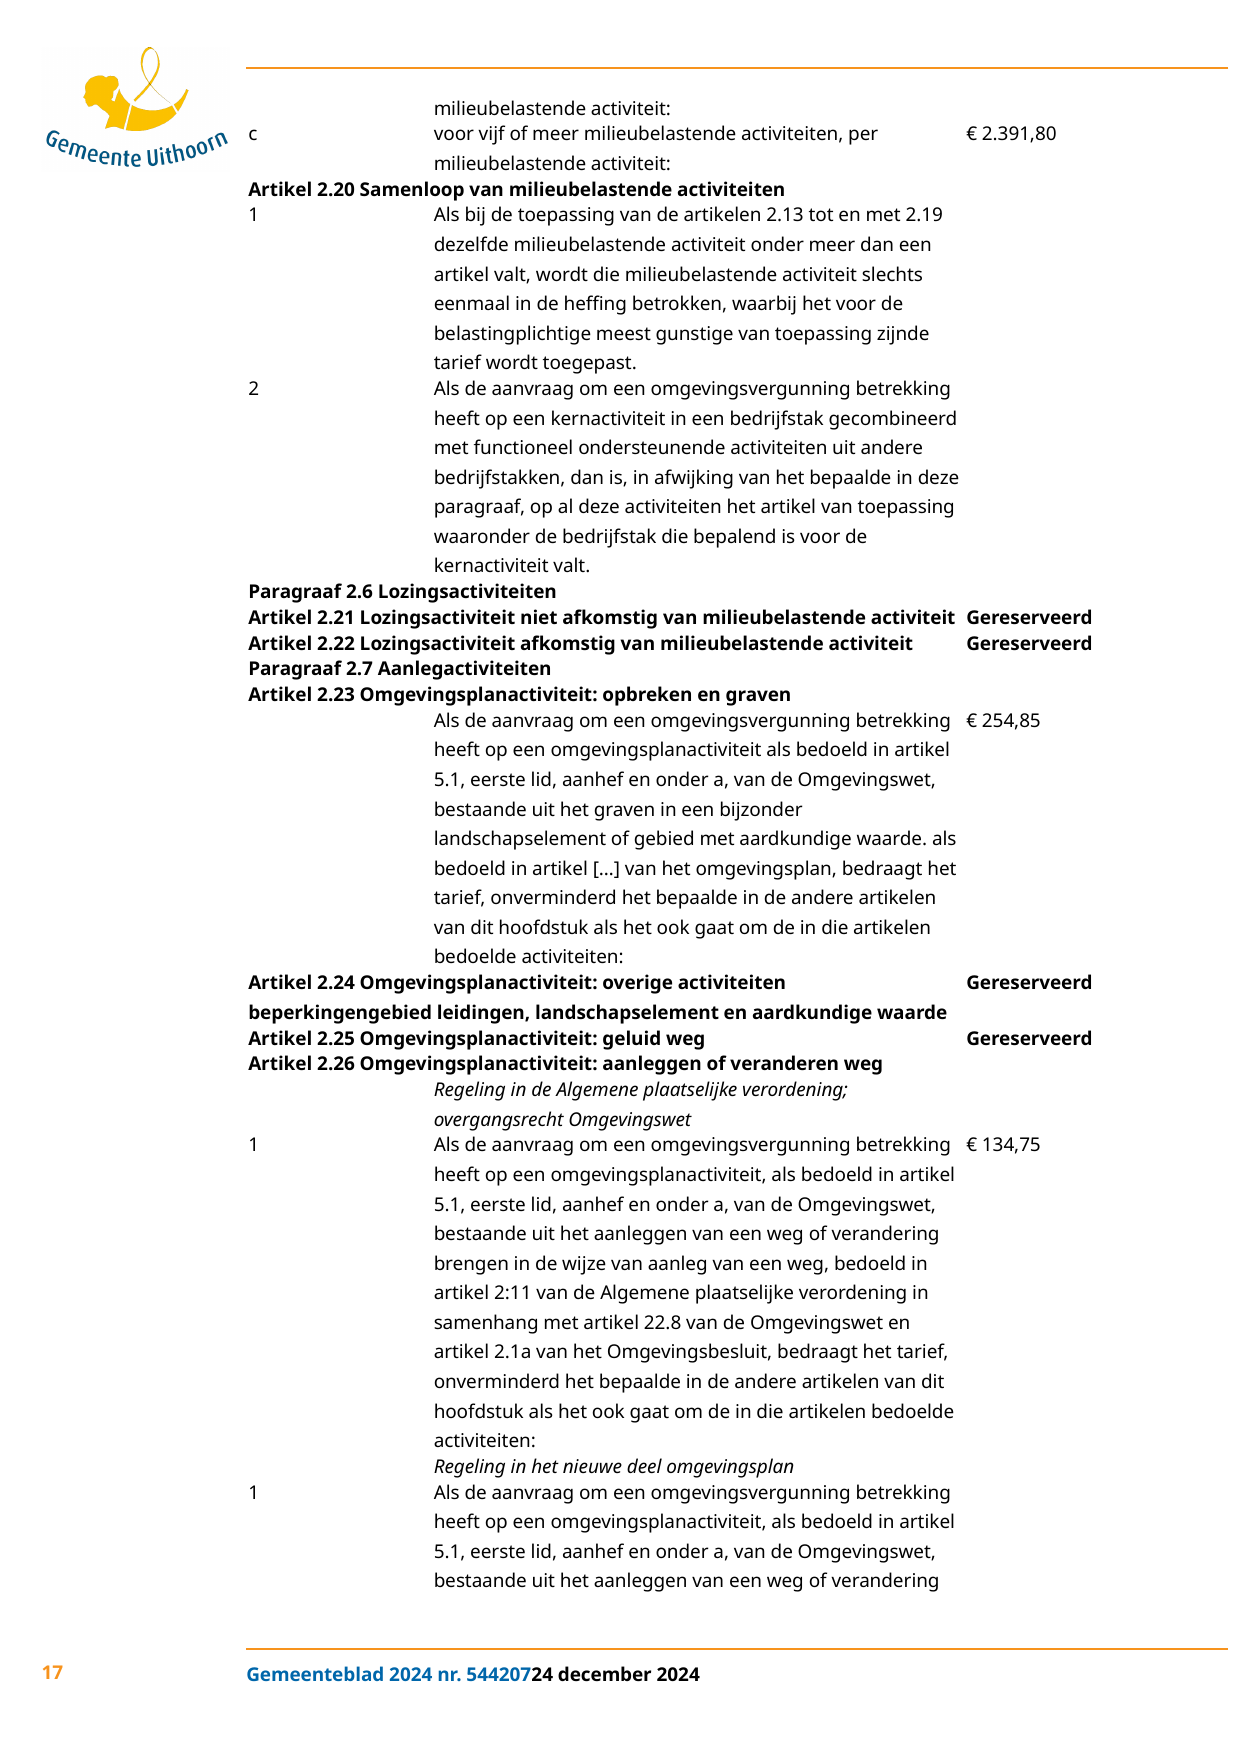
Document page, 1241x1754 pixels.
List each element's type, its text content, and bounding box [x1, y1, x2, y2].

table_cell Gereserveerd [966, 1025, 1152, 1051]
table_cell 1 [248, 202, 433, 375]
table_cell Gereserveerd [966, 604, 1152, 630]
table_cell milieubelastende activiteit: [434, 95, 966, 121]
table_cell [966, 656, 1152, 681]
table_cell € 254,85 [966, 707, 1152, 969]
table_cell Artikel 2.21 Lozingsactiviteit niet afkomstig van milieubelastende activiteit [248, 604, 966, 630]
table_cell [966, 95, 1152, 121]
table_cell Als bij de toepassing van de artikelen 2.13 tot en met 2.19 dezelfde milieubelastende activiteit onder meer dan een artikel valt, wordt die milieubelastende activiteit slechts eenmaal in de heffing betrokken, waarbij het voor de belastingplichtige meest gunstige van toepassing zijnde tarief wordt toegepast. [434, 202, 966, 375]
table_cell [966, 202, 1152, 375]
table_cell [966, 1076, 1152, 1132]
table_cell [966, 375, 1152, 578]
table_cell Artikel 2.20 Samenloop van milieubelastende activiteiten [248, 176, 966, 202]
table_cell [966, 1479, 1152, 1593]
table_cell Artikel 2.24 Omgevingsplanactiviteit: overige activiteiten beperkingengebied leidingen, landschapselement en aardkundige waarde [248, 970, 966, 1025]
table_cell Paragraaf 2.7 Aanlegactiviteiten [248, 656, 966, 681]
table_cell [966, 681, 1152, 707]
table_cell Artikel 2.22 Lozingsactiviteit afkomstig van milieubelastende activiteit [248, 630, 966, 656]
table_cell Als de aanvraag om een omgevingsvergunning betrekking heeft op een kernactiviteit in een bedrijfstak gecombineerd met functioneel ondersteunende activiteiten uit andere bedrijfstakken, dan is, in afwijking van het bepaalde in deze paragraaf, op al deze activiteiten het artikel van toepassing waaronder de bedrijfstak die bepalend is voor de kernactiviteit valt. [434, 375, 966, 578]
table_cell Gereserveerd [966, 970, 1152, 1025]
table_cell € 2.391,80 [966, 121, 1152, 176]
table_cell Als de aanvraag om een omgevingsvergunning betrekking heeft op een omgevingsplanactiviteit, als bedoeld in artikel 5.1, eerste lid, aanhef en onder a, van de Omgevingswet, bestaande uit het aanleggen van een weg of verandering [434, 1479, 966, 1593]
table_cell [966, 579, 1152, 604]
table_cell Paragraaf 2.6 Lozingsactiviteiten [248, 579, 966, 604]
table_cell 1 [248, 1132, 433, 1453]
table_cell [248, 707, 433, 969]
table_cell voor vijf of meer milieubelastende activiteiten, per milieubelastende activiteit: [434, 121, 966, 176]
table_cell Als de aanvraag om een omgevingsvergunning betrekking heeft op een omgevingsplanactiviteit als bedoeld in artikel 5.1, eerste lid, aanhef en onder a, van de Omgevingswet, bestaande uit het graven in een bijzonder landschapselement of gebied met aardkundige waarde. als bedoeld in artikel […] van het omgevingsplan, bedraagt het tarief, onverminderd het bepaalde in de andere artikelen van dit hoofdstuk als het ook gaat om de in die artikelen bedoelde activiteiten: [434, 707, 966, 969]
table_cell [248, 1453, 433, 1479]
table_cell c [248, 121, 433, 176]
table_cell 2 [248, 375, 433, 578]
table_cell Artikel 2.25 Omgevingsplanactiviteit: geluid weg [248, 1025, 966, 1051]
table_cell Artikel 2.26 Omgevingsplanactiviteit: aanleggen of veranderen weg [248, 1051, 966, 1076]
table_cell [966, 1453, 1152, 1479]
table_cell [248, 1076, 433, 1132]
table_cell € 134,75 [966, 1132, 1152, 1453]
table_cell Regeling in de Algemene plaatselijke verordening; overgangsrecht Omgevingswet [434, 1076, 966, 1132]
table_cell Als de aanvraag om een omgevingsvergunning betrekking heeft op een omgevingsplanactiviteit, als bedoeld in artikel 5.1, eerste lid, aanhef en onder a, van de Omgevingswet, bestaande uit het aanleggen van een weg of verandering brengen in de wijze van aanleg van een weg, bedoeld in artikel 2:11 van de Algemene plaatselijke verordening in samenhang met artikel 22.8 van de Omgevingswet en artikel 2.1a van het Omgevingsbesluit, bedraagt het tarief, onverminderd het bepaalde in de andere artikelen van dit hoofdstuk als het ook gaat om de in die artikelen bedoelde activiteiten: [434, 1132, 966, 1453]
table_cell [248, 95, 433, 121]
picture [41, 47, 231, 172]
table_cell Artikel 2.23 Omgevingsplanactiviteit: opbreken en graven [248, 681, 966, 707]
table_cell Gereserveerd [966, 630, 1152, 656]
table_cell [966, 1051, 1152, 1076]
table_cell [966, 176, 1152, 202]
table_cell Regeling in het nieuwe deel omgevingsplan [434, 1453, 966, 1479]
table_cell 1 [248, 1479, 433, 1593]
